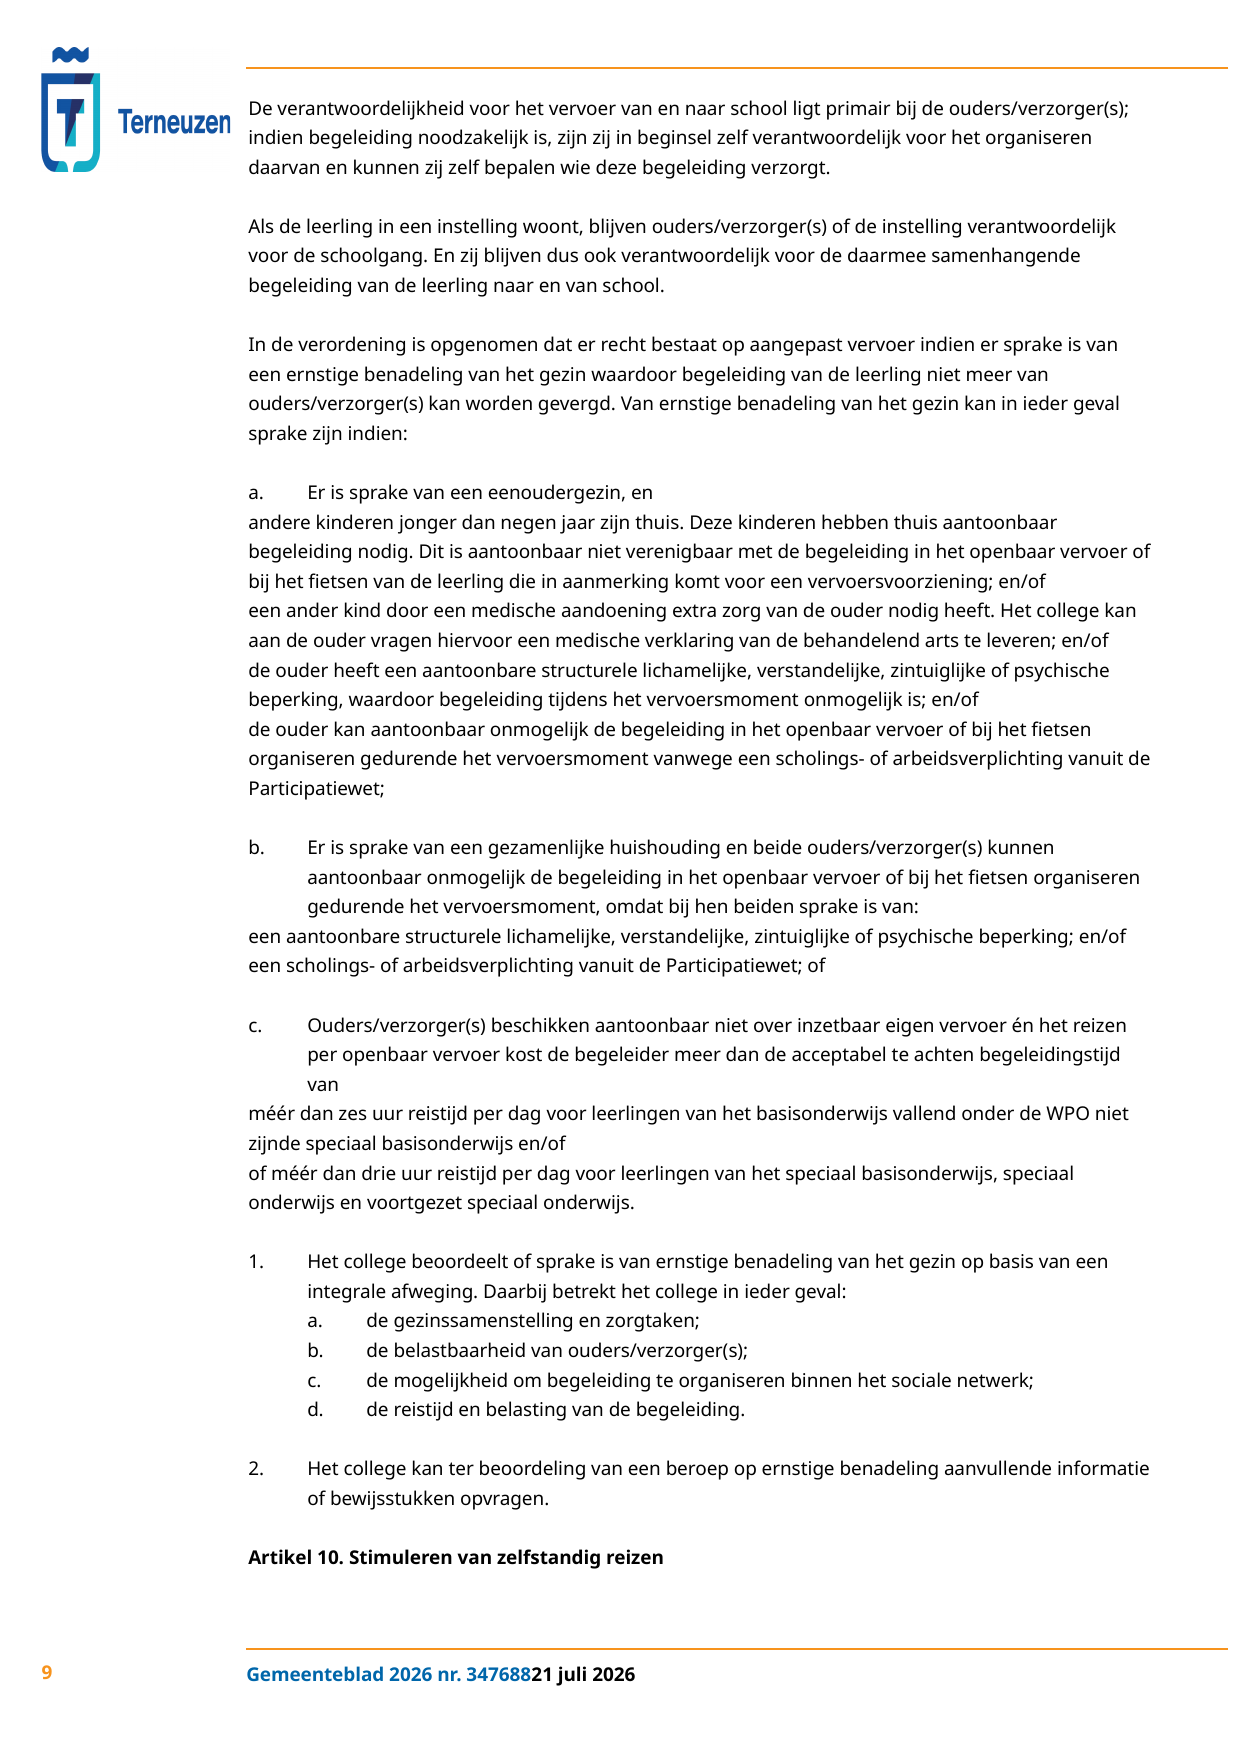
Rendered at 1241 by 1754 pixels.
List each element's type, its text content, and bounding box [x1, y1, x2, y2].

list Ouders/verzorger(s) beschikken aantoonbaar niet over inzetbaar eigen vervoer én het reizen per openbaar vervoer kost de begeleider meer dan de acceptabel te achten begeleidingstijd van [248, 1012, 1152, 1097]
list de reistijd en belasting van de begeleiding. [307, 1396, 1152, 1422]
text een aantoonbare structurele lichamelijke, verstandelijke, zintuiglijke of psychische beperking; en/of [248, 923, 1152, 949]
list Het college beoordeelt of sprake is van ernstige benadeling van het gezin op basis van een integrale afweging. Daarbij betrekt het college in ieder geval: [248, 1248, 1152, 1304]
list de mogelijkheid om begeleiding te organiseren binnen het sociale netwerk; [307, 1367, 1152, 1393]
text of méér dan drie uur reistijd per dag voor leerlingen van het speciaal basisonderwijs, speciaal onderwijs en voortgezet speciaal onderwijs. [248, 1160, 1152, 1215]
text Artikel 10. Stimuleren van zelfstandig reizen [248, 1544, 1152, 1570]
text De verantwoordelijkheid voor het vervoer van en naar school ligt primair bij de ouders/verzorger(s); indien begeleiding noodzakelijk is, zijn zij in beginsel zelf verantwoordelijk voor het organiseren daarvan en kunnen zij zelf bepalen wie deze begeleiding verzorgt. [248, 95, 1152, 180]
text een ander kind door een medische aandoening extra zorg van de ouder nodig heeft. Het college kan aan de ouder vragen hiervoor een medische verklaring van de behandelend arts te leveren; en/of [248, 598, 1152, 653]
list de belastbaarheid van ouders/verzorger(s); [307, 1337, 1152, 1363]
text In de verordening is opgenomen dat er recht bestaat op aangepast vervoer indien er sprake is van een ernstige benadeling van het gezin waardoor begeleiding van de leerling niet meer van ouders/verzorger(s) kan worden gevergd. Van ernstige benadeling van het gezin kan in ieder geval sprake zijn indien: [248, 331, 1152, 446]
text een scholings- of arbeidsverplichting vanuit de Participatiewet; of [248, 953, 1152, 978]
list Het college kan ter beoordeling van een beroep op ernstige benadeling aanvullende informatie of bewijsstukken opvragen. [248, 1456, 1152, 1511]
list Er is sprake van een eenoudergezin, en [248, 479, 1152, 505]
text andere kinderen jonger dan negen jaar zijn thuis. Deze kinderen hebben thuis aantoonbaar begeleiding nodig. Dit is aantoonbaar niet verenigbaar met de begeleiding in het openbaar vervoer of bij het fietsen van de leerling die in aanmerking komt voor een vervoersvoorziening; en/of [248, 509, 1152, 594]
text Als de leerling in een instelling woont, blijven ouders/verzorger(s) of de instelling verantwoordelijk voor de schoolgang. En zij blijven dus ook verantwoordelijk voor de daarmee samenhangende begeleiding van de leerling naar en van school. [248, 213, 1152, 298]
text méér dan zes uur reistijd per dag voor leerlingen van het basisonderwijs vallend onder de WPO niet zijnde speciaal basisonderwijs en/of [248, 1101, 1152, 1156]
list Er is sprake van een gezamenlijke huishouding en beide ouders/verzorger(s) kunnen aantoonbaar onmogelijk de begeleiding in het openbaar vervoer of bij het fietsen organiseren gedurende het vervoersmoment, omdat bij hen beiden sprake is van: [248, 834, 1152, 919]
text de ouder kan aantoonbaar onmogelijk de begeleiding in het openbaar vervoer of bij het fietsen organiseren gedurende het vervoersmoment vanwege een scholings- of arbeidsverplichting vanuit de Participatiewet; [248, 716, 1152, 801]
text de ouder heeft een aantoonbare structurele lichamelijke, verstandelijke, zintuiglijke of psychische beperking, waardoor begeleiding tijdens het vervoersmoment onmogelijk is; en/of [248, 657, 1152, 712]
list de gezinssamenstelling en zorgtaken; [307, 1308, 1152, 1333]
picture [41, 47, 231, 172]
